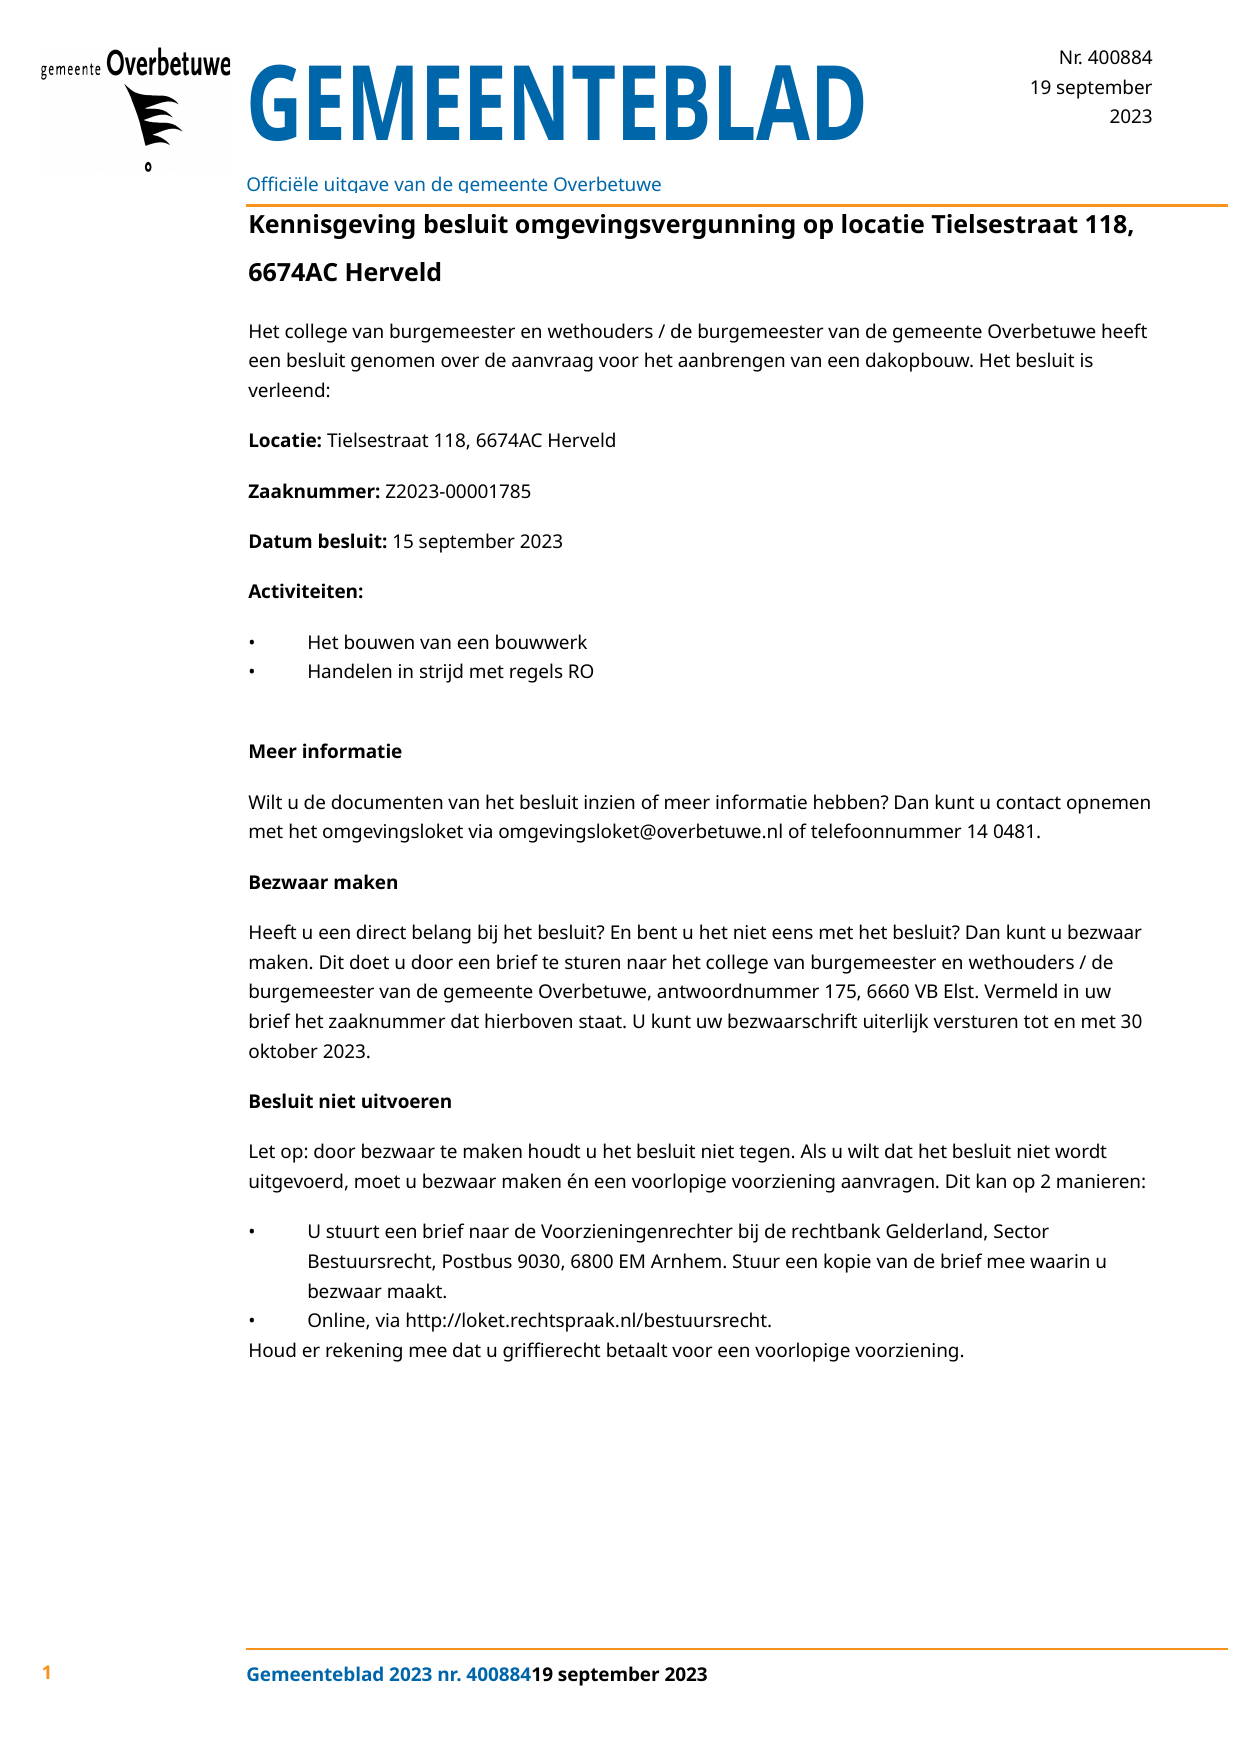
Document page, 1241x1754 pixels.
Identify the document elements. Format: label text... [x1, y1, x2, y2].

text Het college van burgemeester en wethouders / de burgemeester van de gemeente Overbetuwe heeft een besluit genomen over de aanvraag voor het aanbrengen van een dakopbouw. Het besluit is verleend: [248, 318, 1152, 403]
text Bezwaar maken [248, 869, 1152, 895]
text Let op: door bezwaar te maken houdt u het besluit niet tegen. Als u wilt dat het besluit niet wordt uitgevoerd, moet u bezwaar maken én een voorlopige voorziening aanvragen. Dit kan op 2 manieren: [248, 1139, 1152, 1194]
list U stuurt een brief naar de Voorzieningenrechter bij de rechtbank Gelderland, Sector Bestuursrecht, Postbus 9030, 6800 EM Arnhem. Stuur een kopie van de brief mee waarin u bezwaar maakt. [248, 1219, 1152, 1304]
text Activiteiten: [248, 579, 1152, 604]
list Het bouwen van een bouwwerk [248, 629, 1152, 655]
text Houd er rekening mee dat u griffierecht betaalt voor een voorlopige voorziening. [248, 1337, 1152, 1363]
list Online, via http://loket.rechtspraak.nl/bestuursrecht. [248, 1307, 1152, 1333]
text Wilt u de documenten van het besluit inzien of meer informatie hebben? Dan kunt u contact opnemen met het omgevingsloket via omgevingsloket@overbetuwe.nl of telefoonnummer 14 0481. [248, 789, 1152, 844]
picture [41, 47, 231, 172]
text Datum besluit: 15 september 2023 [248, 528, 1152, 554]
list Handelen in strijd met regels RO [248, 659, 1152, 684]
text Heeft u een direct belang bij het besluit? En bent u het niet eens met het besluit? Dan kunt u bezwaar maken. Dit doet u door een brief te sturen naar het college van burgemeester en wethouders / de burgemeester van de gemeente Overbetuwe, antwoordnummer 175, 6660 VB Elst. Vermeld in uw brief het zaaknummer dat hierboven staat. U kunt uw bezwaarschrift uiterlijk versturen tot en met 30 oktober 2023. [248, 919, 1152, 1064]
text Meer informatie [248, 739, 1152, 764]
text Besluit niet uitvoeren [248, 1088, 1152, 1114]
text Zaaknummer: Z2023-00001785 [248, 478, 1152, 504]
text Locatie: Tielsestraat 118, 6674AC Herveld [248, 427, 1152, 453]
text Kennisgeving besluit omgevingsvergunning op locatie Tielsestraat 118, 6674AC Herveld [248, 207, 1152, 288]
